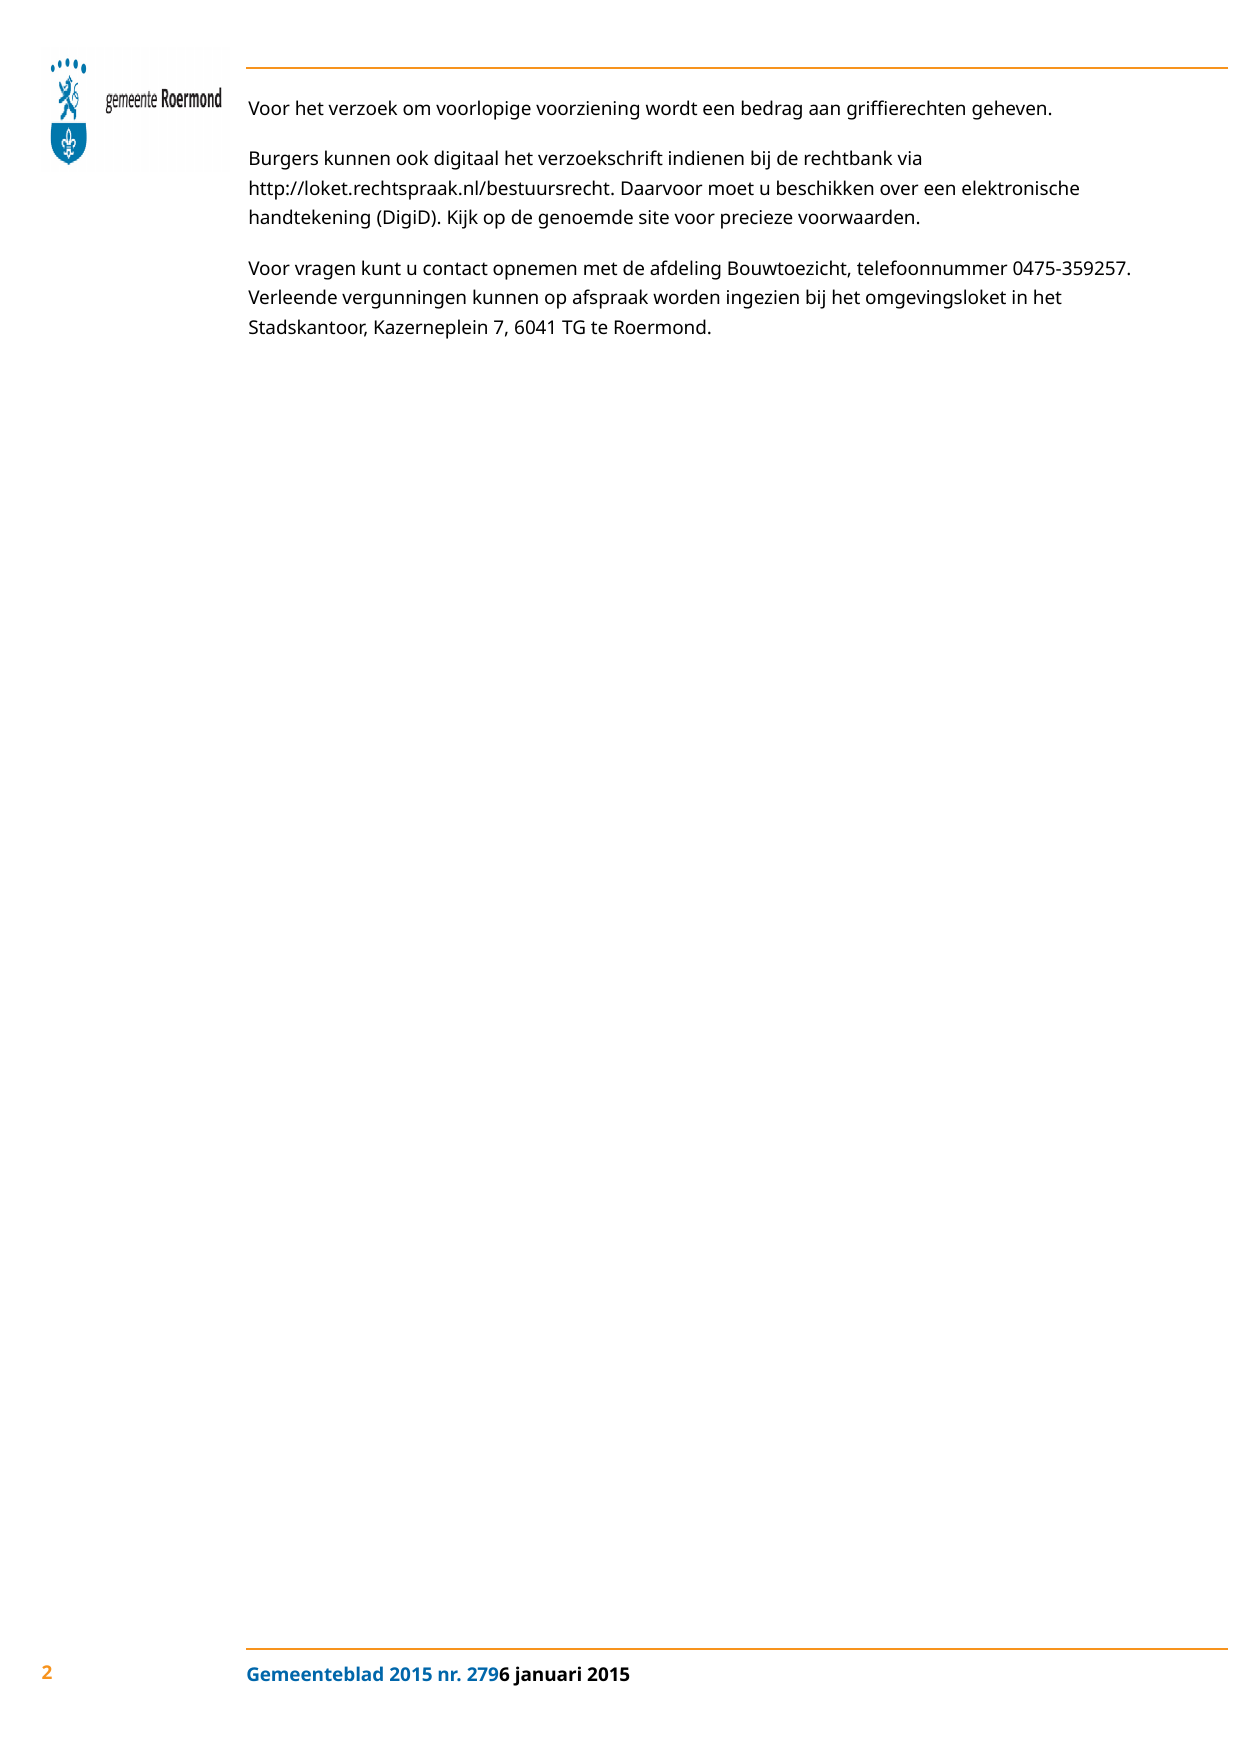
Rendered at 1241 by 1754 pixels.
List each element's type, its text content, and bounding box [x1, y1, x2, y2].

text Voor het verzoek om voorlopige voorziening wordt een bedrag aan griffierechten geheven. [248, 95, 1152, 121]
text Burgers kunnen ook digitaal het verzoekschrift indienen bij de rechtbank via http://loket.rechtspraak.nl/bestuursrecht. Daarvoor moet u beschikken over een elektronische handtekening (DigiD). Kijk op de genoemde site voor precieze voorwaarden. [248, 145, 1152, 230]
picture [41, 47, 231, 172]
text Voor vragen kunt u contact opnemen met de afdeling Bouwtoezicht, telefoonnummer 0475-359257. Verleende vergunningen kunnen op afspraak worden ingezien bij het omgevingsloket in het Stadskantoor, Kazerneplein 7, 6041 TG te Roermond. [248, 255, 1152, 340]
